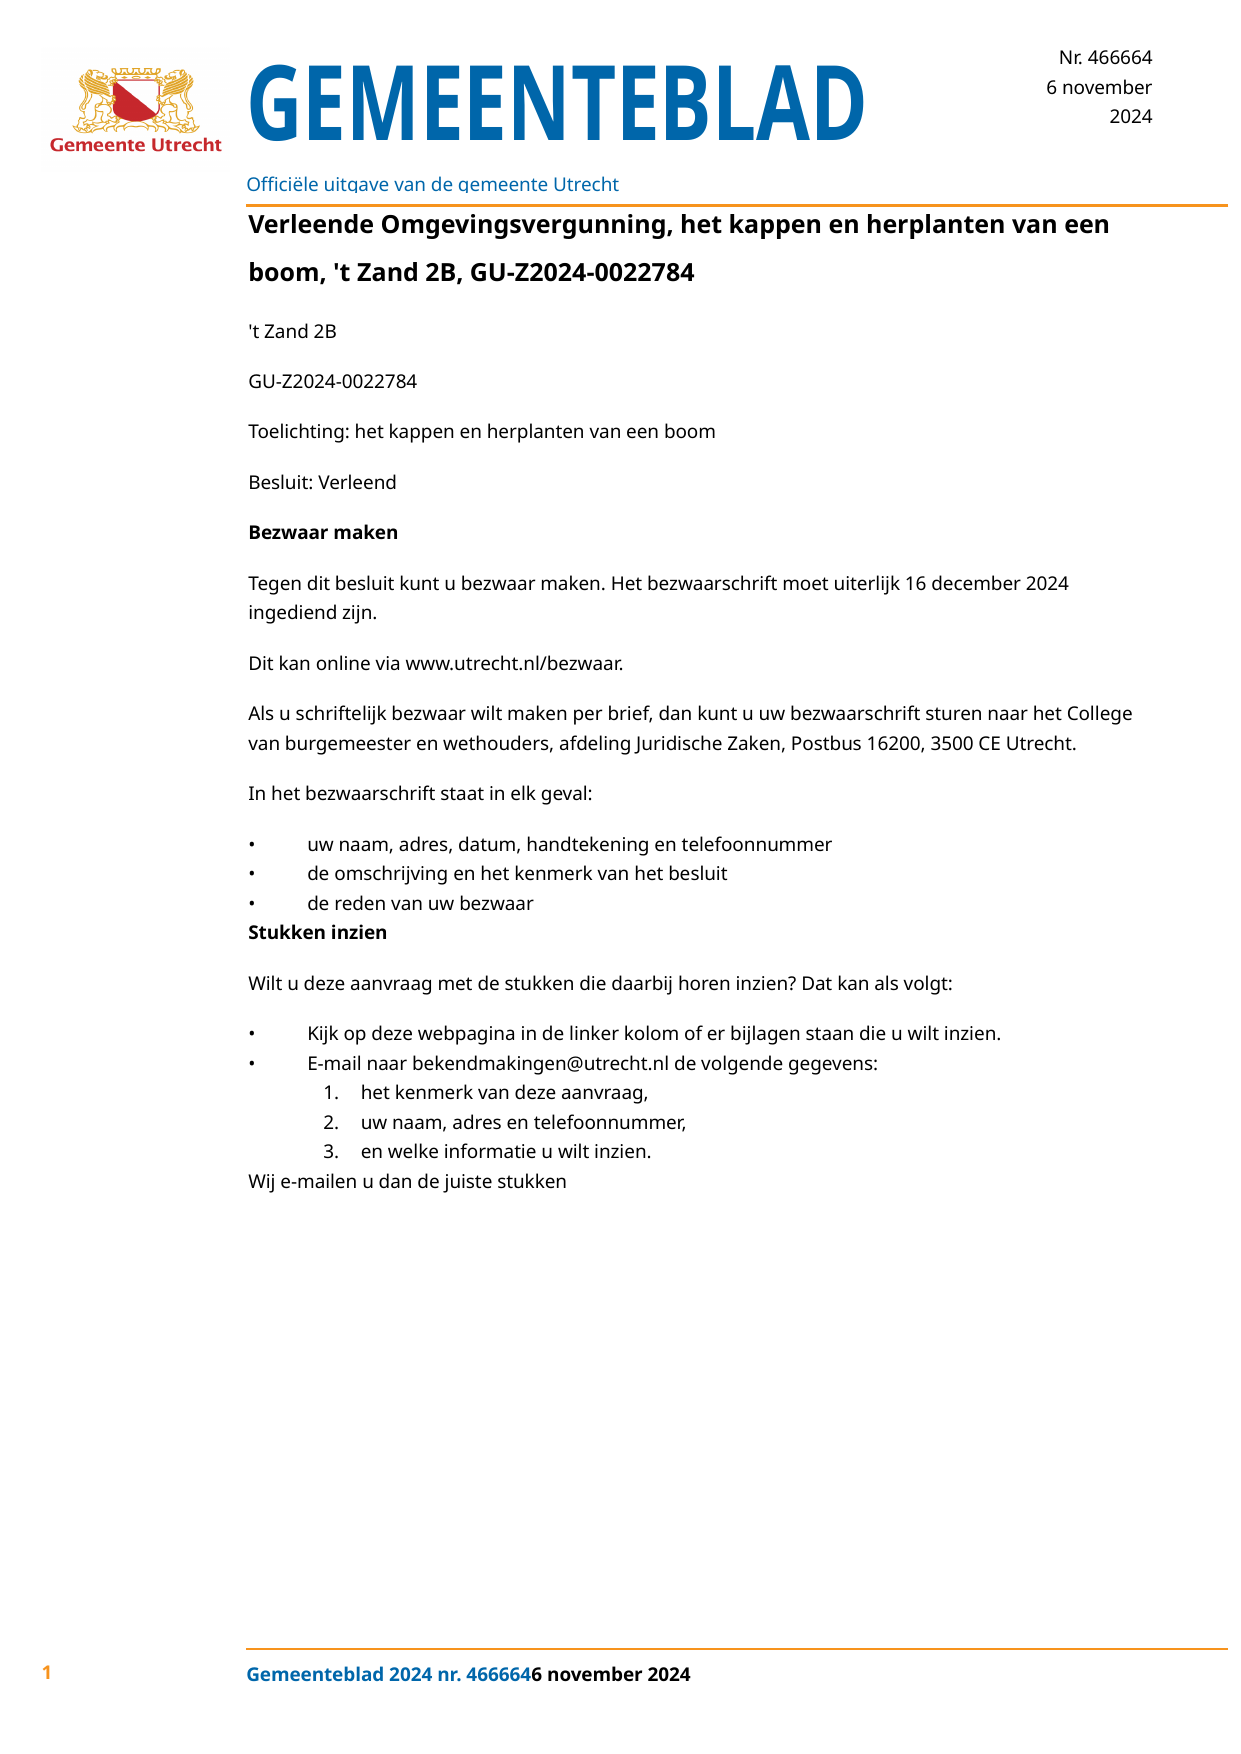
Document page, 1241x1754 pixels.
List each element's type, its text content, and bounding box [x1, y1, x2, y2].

text Verleende Omgevingsvergunning, het kappen en herplanten van een boom, 't Zand 2B, GU-Z2024-0022784 [248, 207, 1152, 288]
text GU-Z2024-0022784 [248, 368, 1152, 394]
text Stukken inzien [248, 919, 1152, 945]
list de reden van uw bezwaar [248, 890, 1152, 916]
text Wilt u deze aanvraag met de stukken die daarbij horen inzien? Dat kan als volgt: [248, 970, 1152, 996]
text Besluit: Verleend [248, 469, 1152, 495]
text Wij e-mailen u dan de juiste stukken [248, 1168, 1152, 1194]
list het kenmerk van deze aanvraag, [323, 1079, 1152, 1105]
picture [41, 47, 231, 172]
list E-mail naar bekendmakingen@utrecht.nl de volgende gegevens: [248, 1050, 1152, 1076]
text Tegen dit besluit kunt u bezwaar maken. Het bezwaarschrift moet uiterlijk 16 december 2024 ingediend zijn. [248, 570, 1152, 625]
list Kijk op deze webpagina in de linker kolom of er bijlagen staan die u wilt inzien. [248, 1020, 1152, 1046]
text Bezwaar maken [248, 519, 1152, 545]
text In het bezwaarschrift staat in elk geval: [248, 780, 1152, 806]
text Dit kan online via www.utrecht.nl/bezwaar. [248, 650, 1152, 676]
list uw naam, adres en telefoonnummer, [323, 1109, 1152, 1135]
text Toelichting: het kappen en herplanten van een boom [248, 419, 1152, 444]
list de omschrijving en het kenmerk van het besluit [248, 860, 1152, 886]
text 't Zand 2B [248, 318, 1152, 344]
text Als u schriftelijk bezwaar wilt maken per brief, dan kunt u uw bezwaarschrift sturen naar het College van burgemeester en wethouders, afdeling Juridische Zaken, Postbus 16200, 3500 CE Utrecht. [248, 700, 1152, 756]
list en welke informatie u wilt inzien. [323, 1139, 1152, 1164]
list uw naam, adres, datum, handtekening en telefoonnummer [248, 831, 1152, 857]
